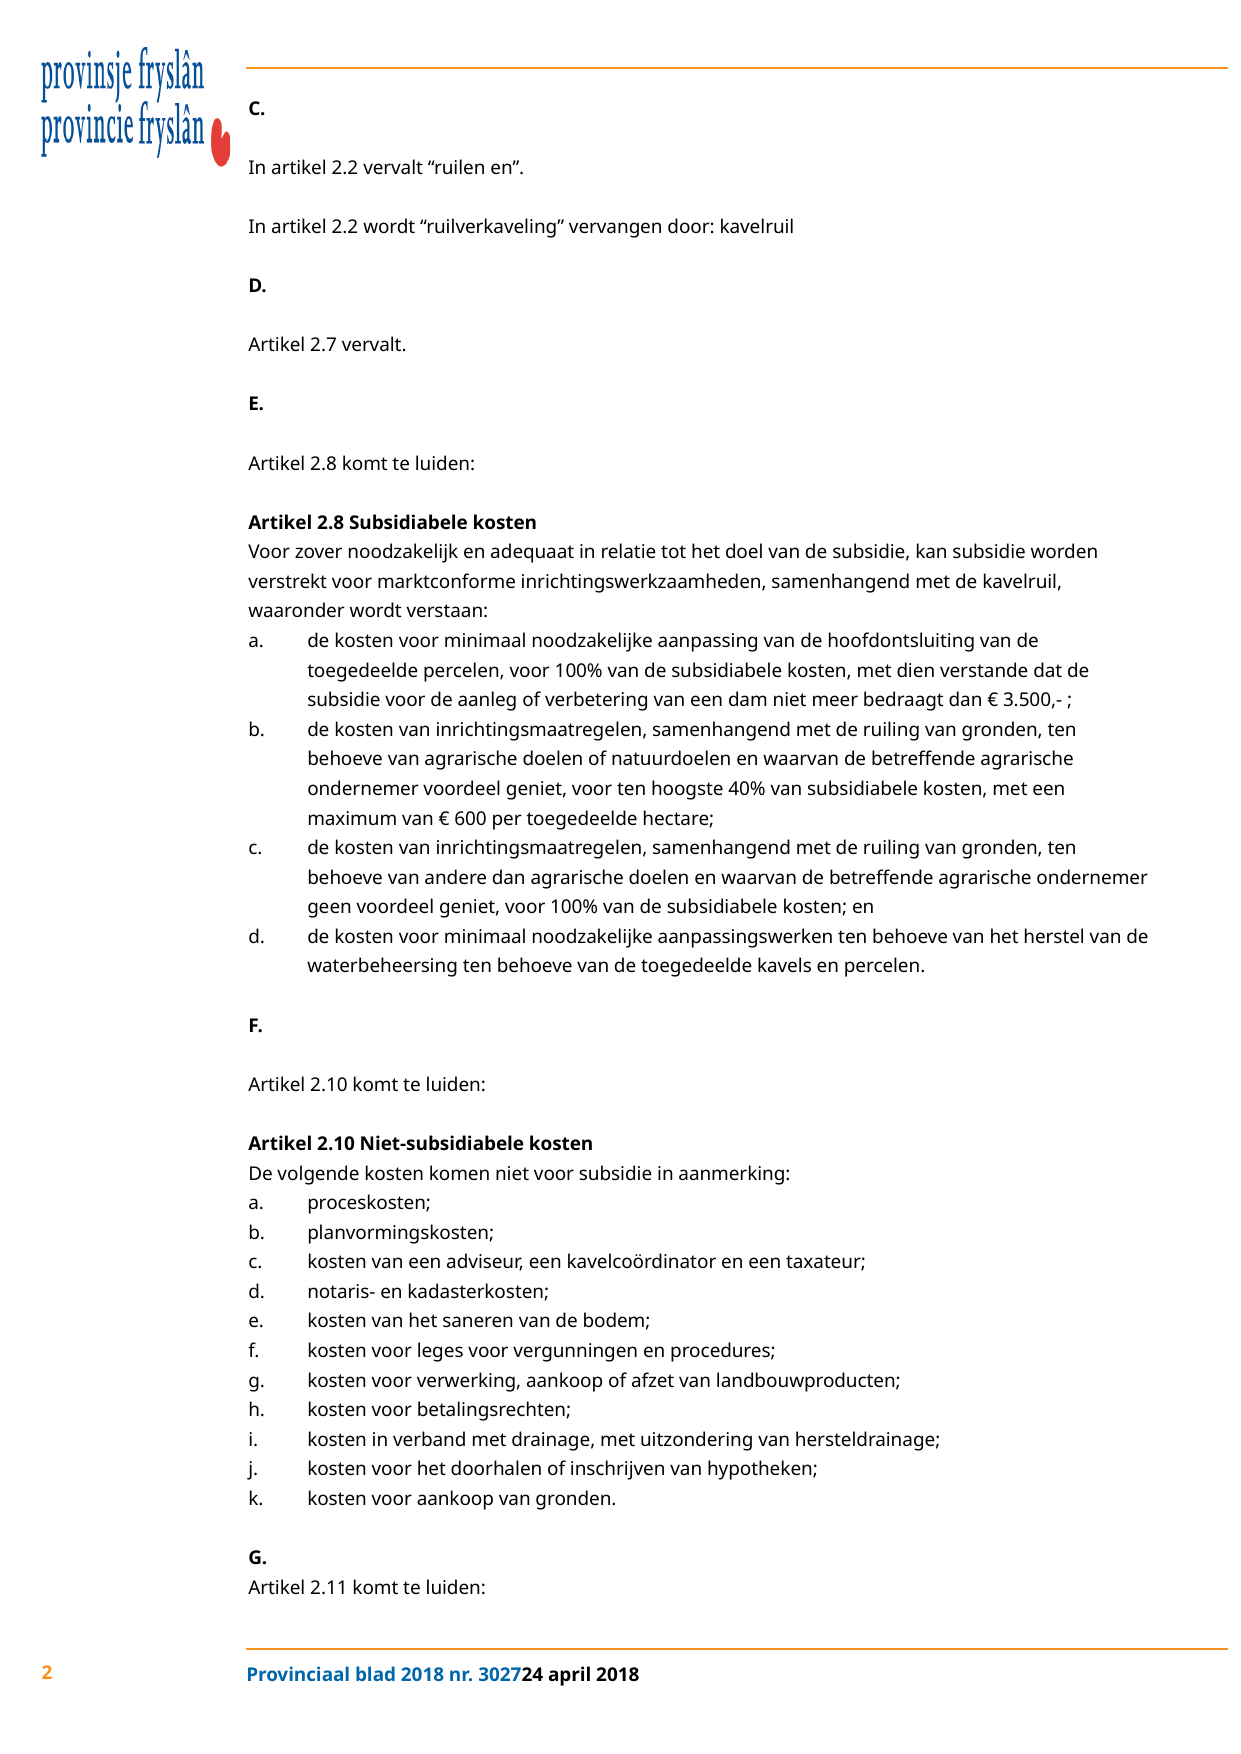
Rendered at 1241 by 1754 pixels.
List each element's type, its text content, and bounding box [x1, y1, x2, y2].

text Artikel 2.11 komt te luiden: [248, 1574, 1152, 1600]
list de kosten van inrichtingsmaatregelen, samenhangend met de ruiling van gronden, ten behoeve van agrarische doelen of natuurdoelen en waarvan de betreffende agrarische ondernemer voordeel geniet, voor ten hoogste 40% van subsidiabele kosten, met een maximum van € 600 per toegedeelde hectare; [248, 716, 1152, 831]
list planvormingskosten; [248, 1219, 1152, 1245]
text D. [248, 272, 1152, 298]
list kosten voor betalingsrechten; [248, 1396, 1152, 1422]
text E. [248, 391, 1152, 416]
text C. [248, 95, 1152, 121]
list kosten van het saneren van de bodem; [248, 1308, 1152, 1333]
list kosten voor leges voor vergunningen en procedures; [248, 1337, 1152, 1363]
text Voor zover noodzakelijk en adequaat in relatie tot het doel van de subsidie, kan subsidie worden verstrekt voor marktconforme inrichtingswerkzaamheden, samenhangend met de kavelruil, waaronder wordt verstaan: [248, 538, 1152, 623]
picture [41, 47, 231, 172]
list de kosten van inrichtingsmaatregelen, samenhangend met de ruiling van gronden, ten behoeve van andere dan agrarische doelen en waarvan de betreffende agrarische ondernemer geen voordeel geniet, voor 100% van de subsidiabele kosten; en [248, 834, 1152, 919]
list kosten voor aankoop van gronden. [248, 1485, 1152, 1511]
text De volgende kosten komen niet voor subsidie in aanmerking: [248, 1160, 1152, 1186]
text Artikel 2.10 Niet-subsidiabele kosten [248, 1130, 1152, 1156]
text In artikel 2.2 vervalt “ruilen en”. [248, 154, 1152, 180]
text Artikel 2.8 komt te luiden: [248, 450, 1152, 476]
list de kosten voor minimaal noodzakelijke aanpassingswerken ten behoeve van het herstel van de waterbeheersing ten behoeve van de toegedeelde kavels en percelen. [248, 923, 1152, 978]
text Artikel 2.7 vervalt. [248, 331, 1152, 357]
text F. [248, 1012, 1152, 1038]
text Artikel 2.10 komt te luiden: [248, 1071, 1152, 1097]
list kosten in verband met drainage, met uitzondering van hersteldrainage; [248, 1426, 1152, 1452]
text G. [248, 1544, 1152, 1570]
list kosten voor het doorhalen of inschrijven van hypotheken; [248, 1456, 1152, 1481]
text Artikel 2.8 Subsidiabele kosten [248, 509, 1152, 535]
text In artikel 2.2 wordt “ruilverkaveling” vervangen door: kavelruil [248, 213, 1152, 239]
list kosten van een adviseur, een kavelcoördinator en een taxateur; [248, 1248, 1152, 1274]
list de kosten voor minimaal noodzakelijke aanpassing van de hoofdontsluiting van de toegedeelde percelen, voor 100% van de subsidiabele kosten, met dien verstande dat de subsidie voor de aanleg of verbetering van een dam niet meer bedraagt dan € 3.500,- ; [248, 627, 1152, 712]
list notaris- en kadasterkosten; [248, 1278, 1152, 1304]
list proceskosten; [248, 1189, 1152, 1215]
list kosten voor verwerking, aankoop of afzet van landbouwproducten; [248, 1367, 1152, 1393]
